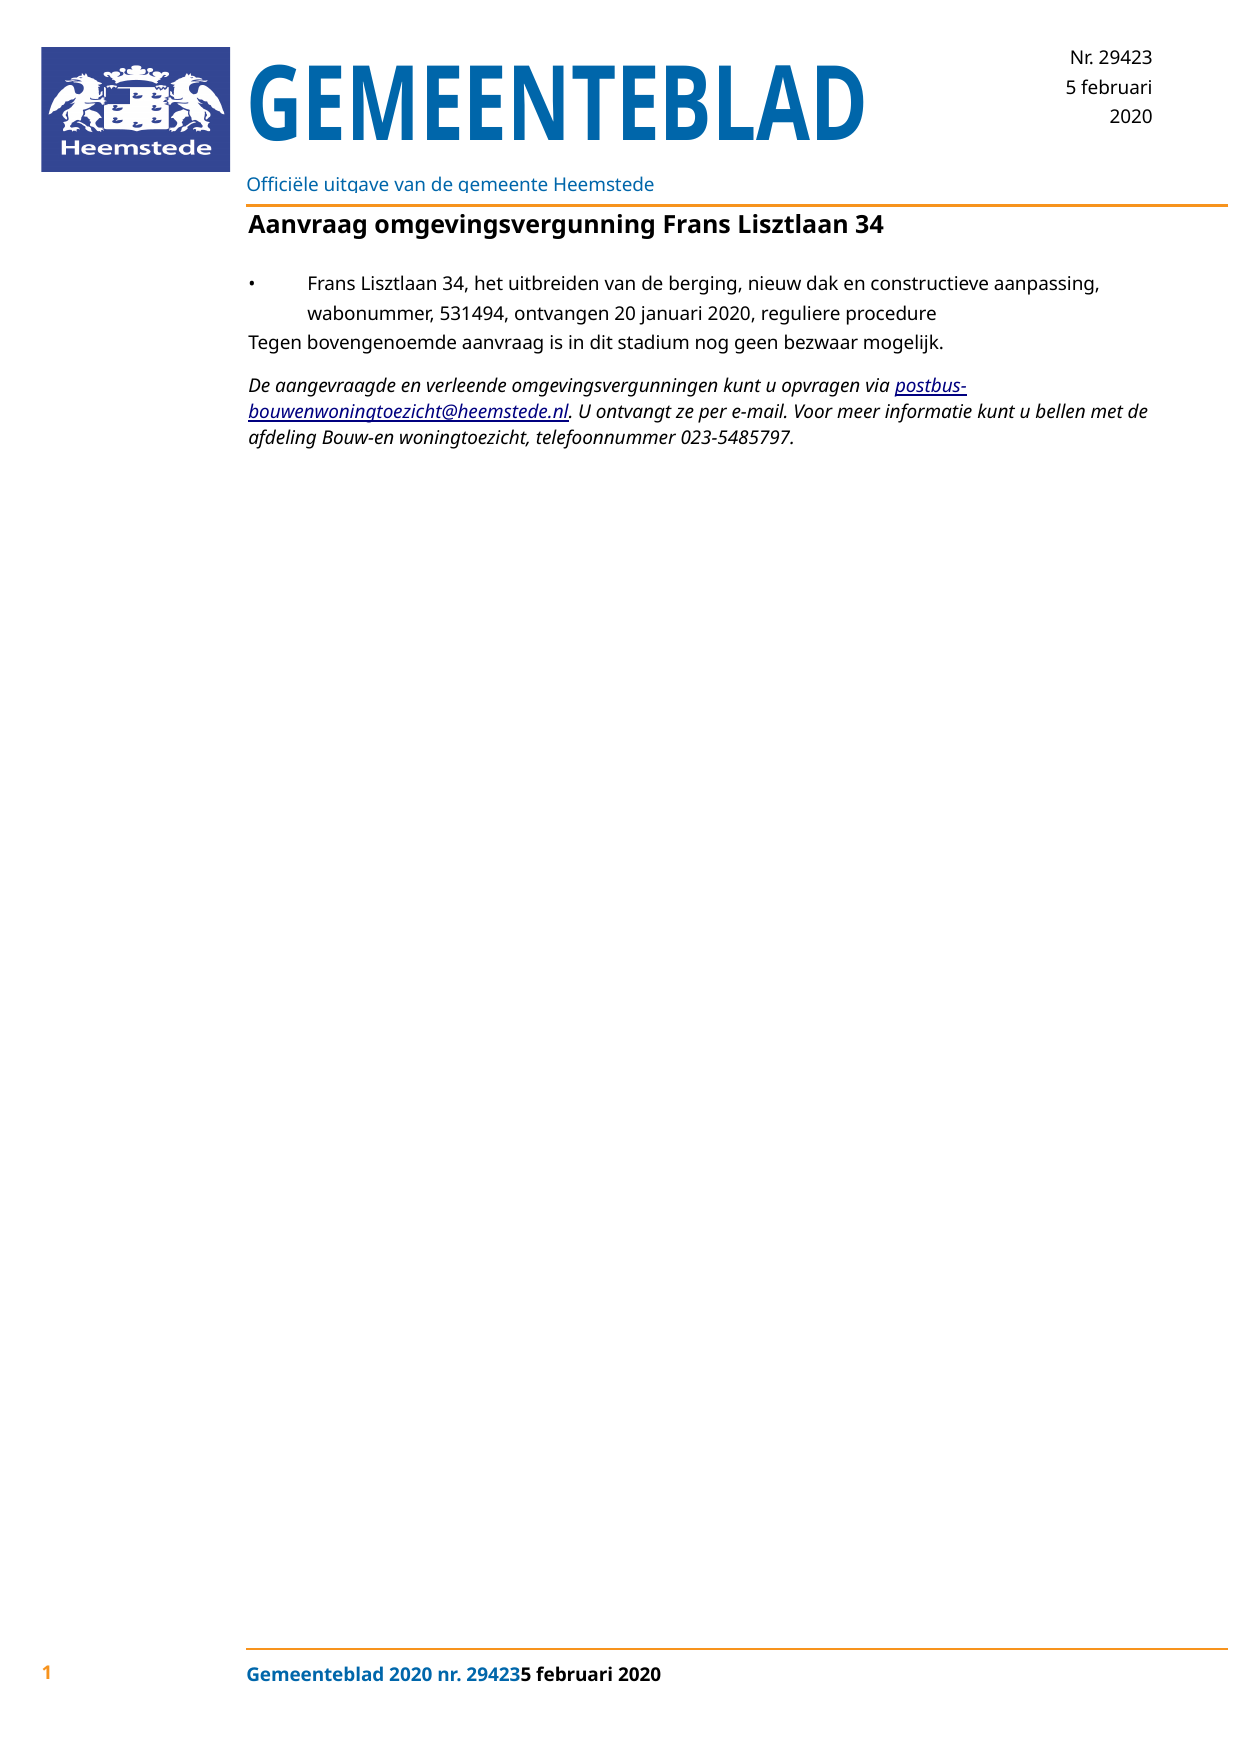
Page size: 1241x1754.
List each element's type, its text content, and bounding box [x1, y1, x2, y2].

text Aanvraag omgevingsvergunning Frans Lisztlaan 34 [248, 207, 1152, 241]
text De aangevraagde en verleende omgevingsvergunningen kunt u opvragen via postbus-bouwenwoningtoezicht@heemstede.nl. U ontvangt ze per e-mail. Voor meer informatie kunt u bellen met de afdeling Bouw-en woningtoezicht, telefoonnummer 023-5485797. [248, 373, 1152, 450]
picture [41, 47, 231, 172]
text Tegen bovengenoemde aanvraag is in dit stadium nog geen bezwaar mogelijk. [248, 329, 1152, 355]
list Frans Lisztlaan 34, het uitbreiden van de berging, nieuw dak en constructieve aanpassing, wabonummer, 531494, ontvangen 20 januari 2020, reguliere procedure [248, 270, 1152, 326]
